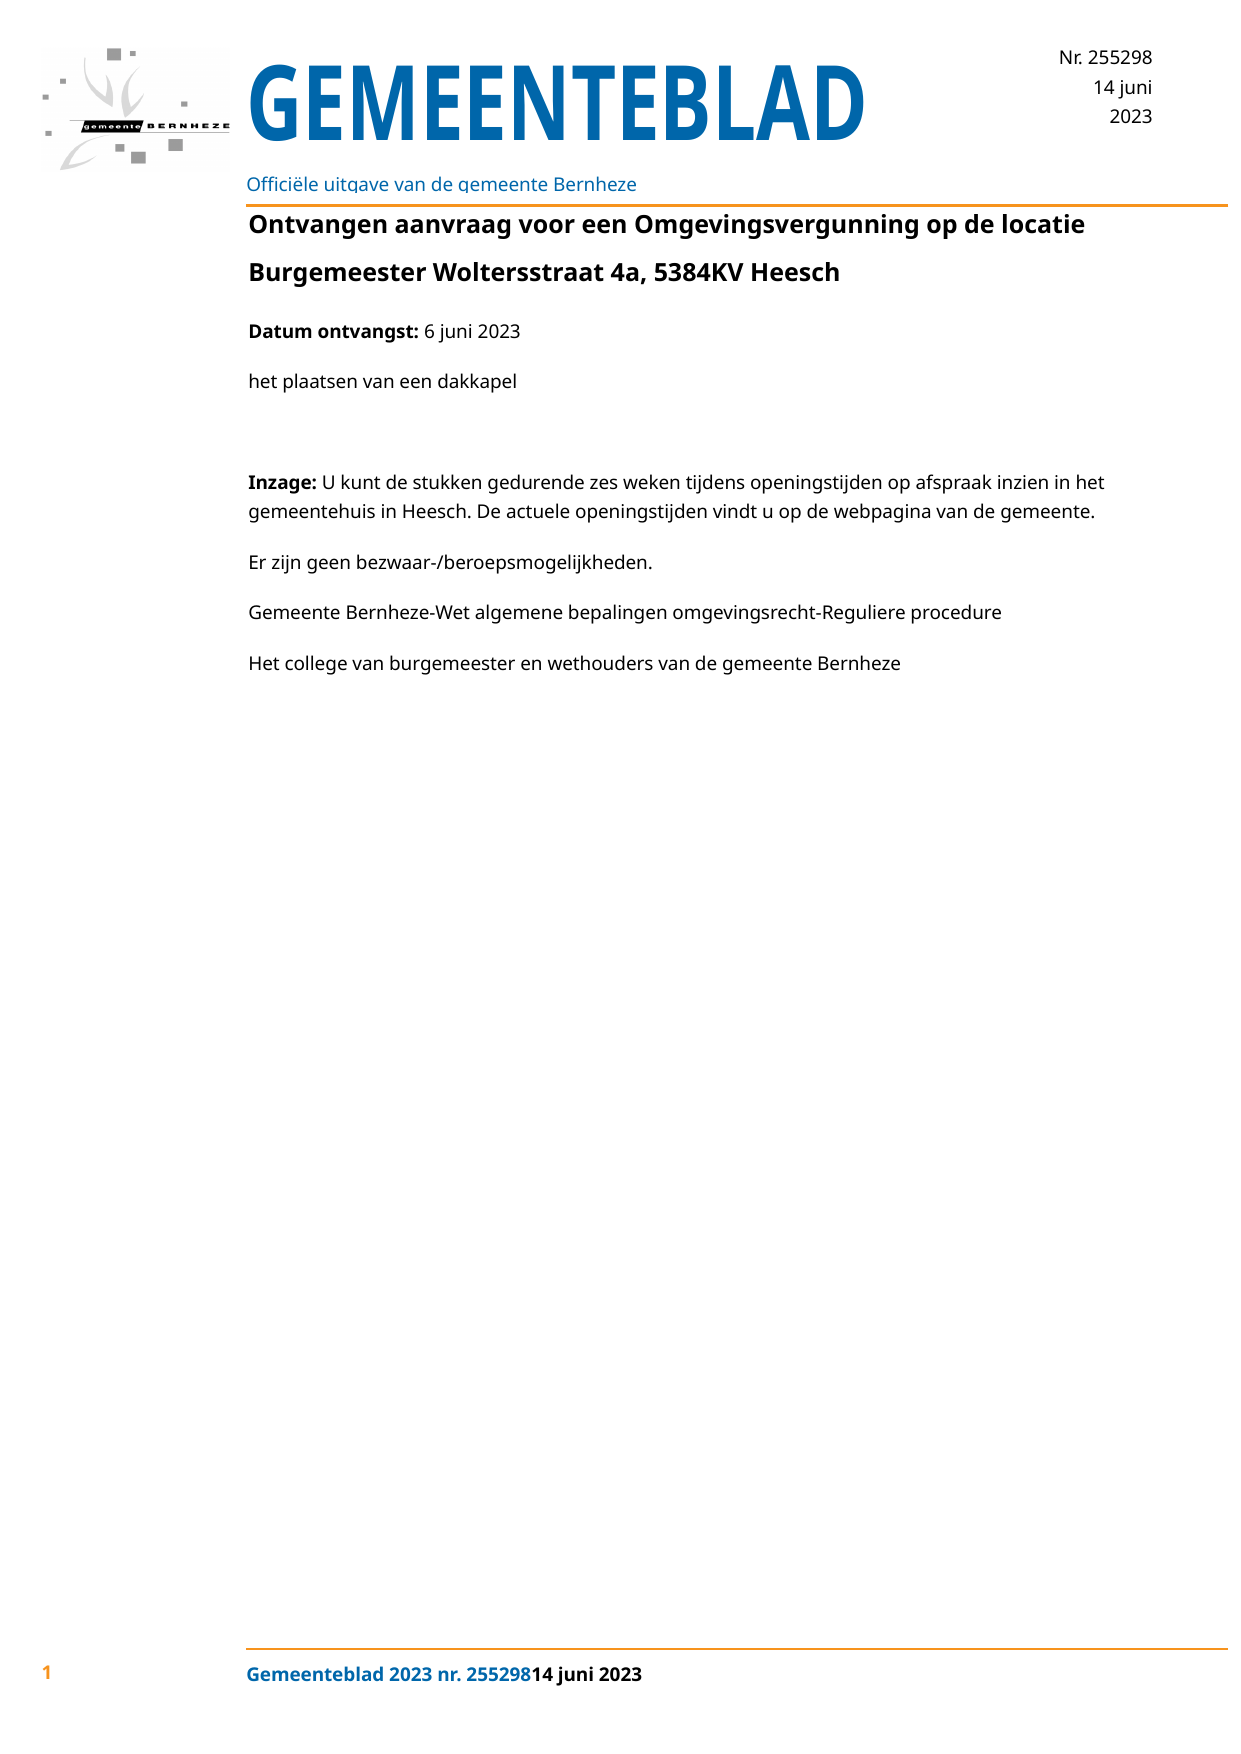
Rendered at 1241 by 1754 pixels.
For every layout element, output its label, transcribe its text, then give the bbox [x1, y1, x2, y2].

text Inzage: U kunt de stukken gedurende zes weken tijdens openingstijden op afspraak inzien in het gemeentehuis in Heesch. De actuele openingstijden vindt u op de webpagina van de gemeente. [248, 469, 1152, 524]
text Er zijn geen bezwaar-/beroepsmogelijkheden. [248, 549, 1152, 575]
text Gemeente Bernheze-Wet algemene bepalingen omgevingsrecht-Reguliere procedure [248, 599, 1152, 625]
text Ontvangen aanvraag voor een Omgevingsvergunning op de locatie Burgemeester Woltersstraat 4a, 5384KV Heesch [248, 207, 1152, 288]
text Datum ontvangst: 6 juni 2023 [248, 318, 1152, 344]
text het plaatsen van een dakkapel [248, 368, 1152, 394]
text Het college van burgemeester en wethouders van de gemeente Bernheze [248, 650, 1152, 676]
picture [41, 47, 231, 172]
